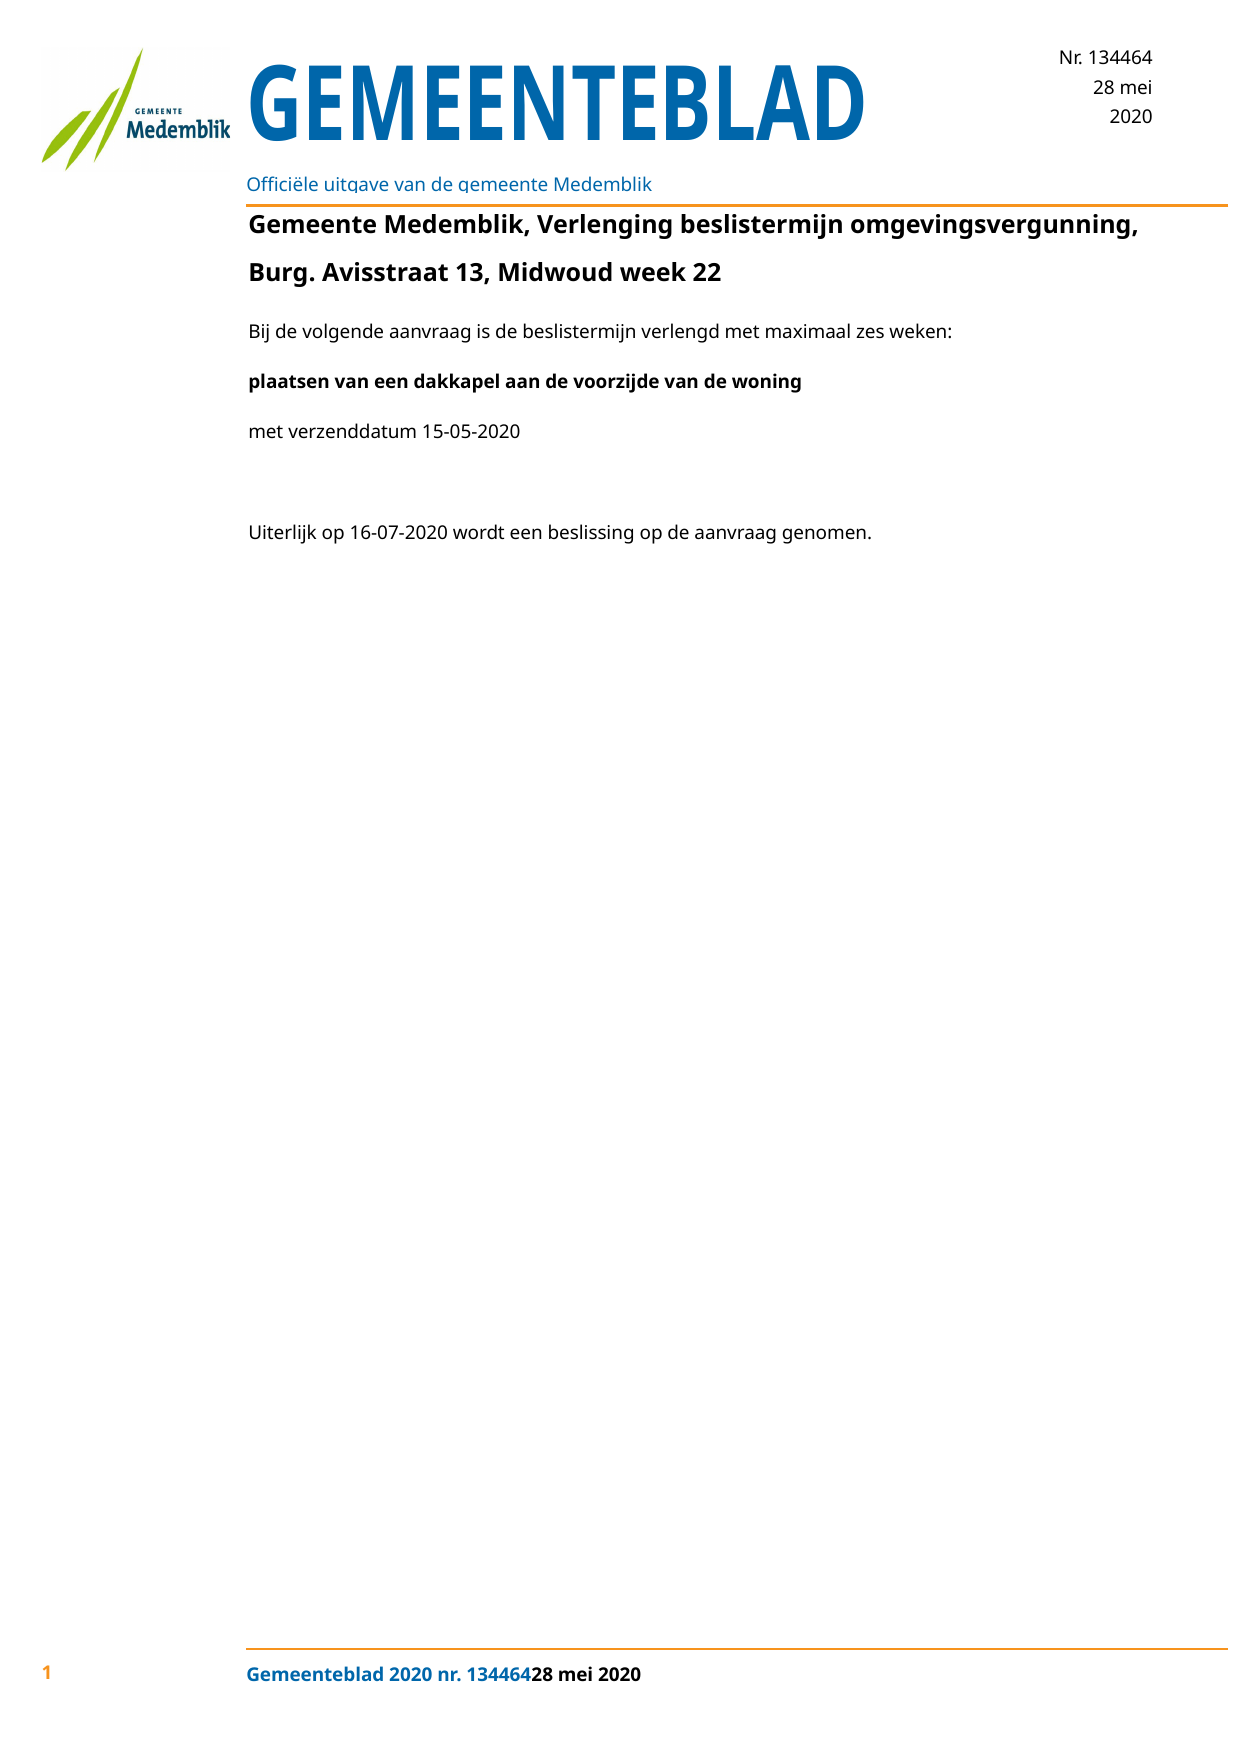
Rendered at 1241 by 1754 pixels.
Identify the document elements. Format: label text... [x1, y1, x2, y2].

text Uiterlijk op 16-07-2020 wordt een beslissing op de aanvraag genomen. [248, 519, 1152, 545]
text Bij de volgende aanvraag is de beslistermijn verlengd met maximaal zes weken: [248, 318, 1152, 344]
text Gemeente Medemblik, Verlenging beslistermijn omgevingsvergunning, Burg. Avisstraat 13, Midwoud week 22 [248, 207, 1152, 288]
picture [41, 47, 231, 172]
text plaatsen van een dakkapel aan de voorzijde van de woning [248, 368, 1152, 394]
text met verzenddatum 15-05-2020 [248, 419, 1152, 444]
